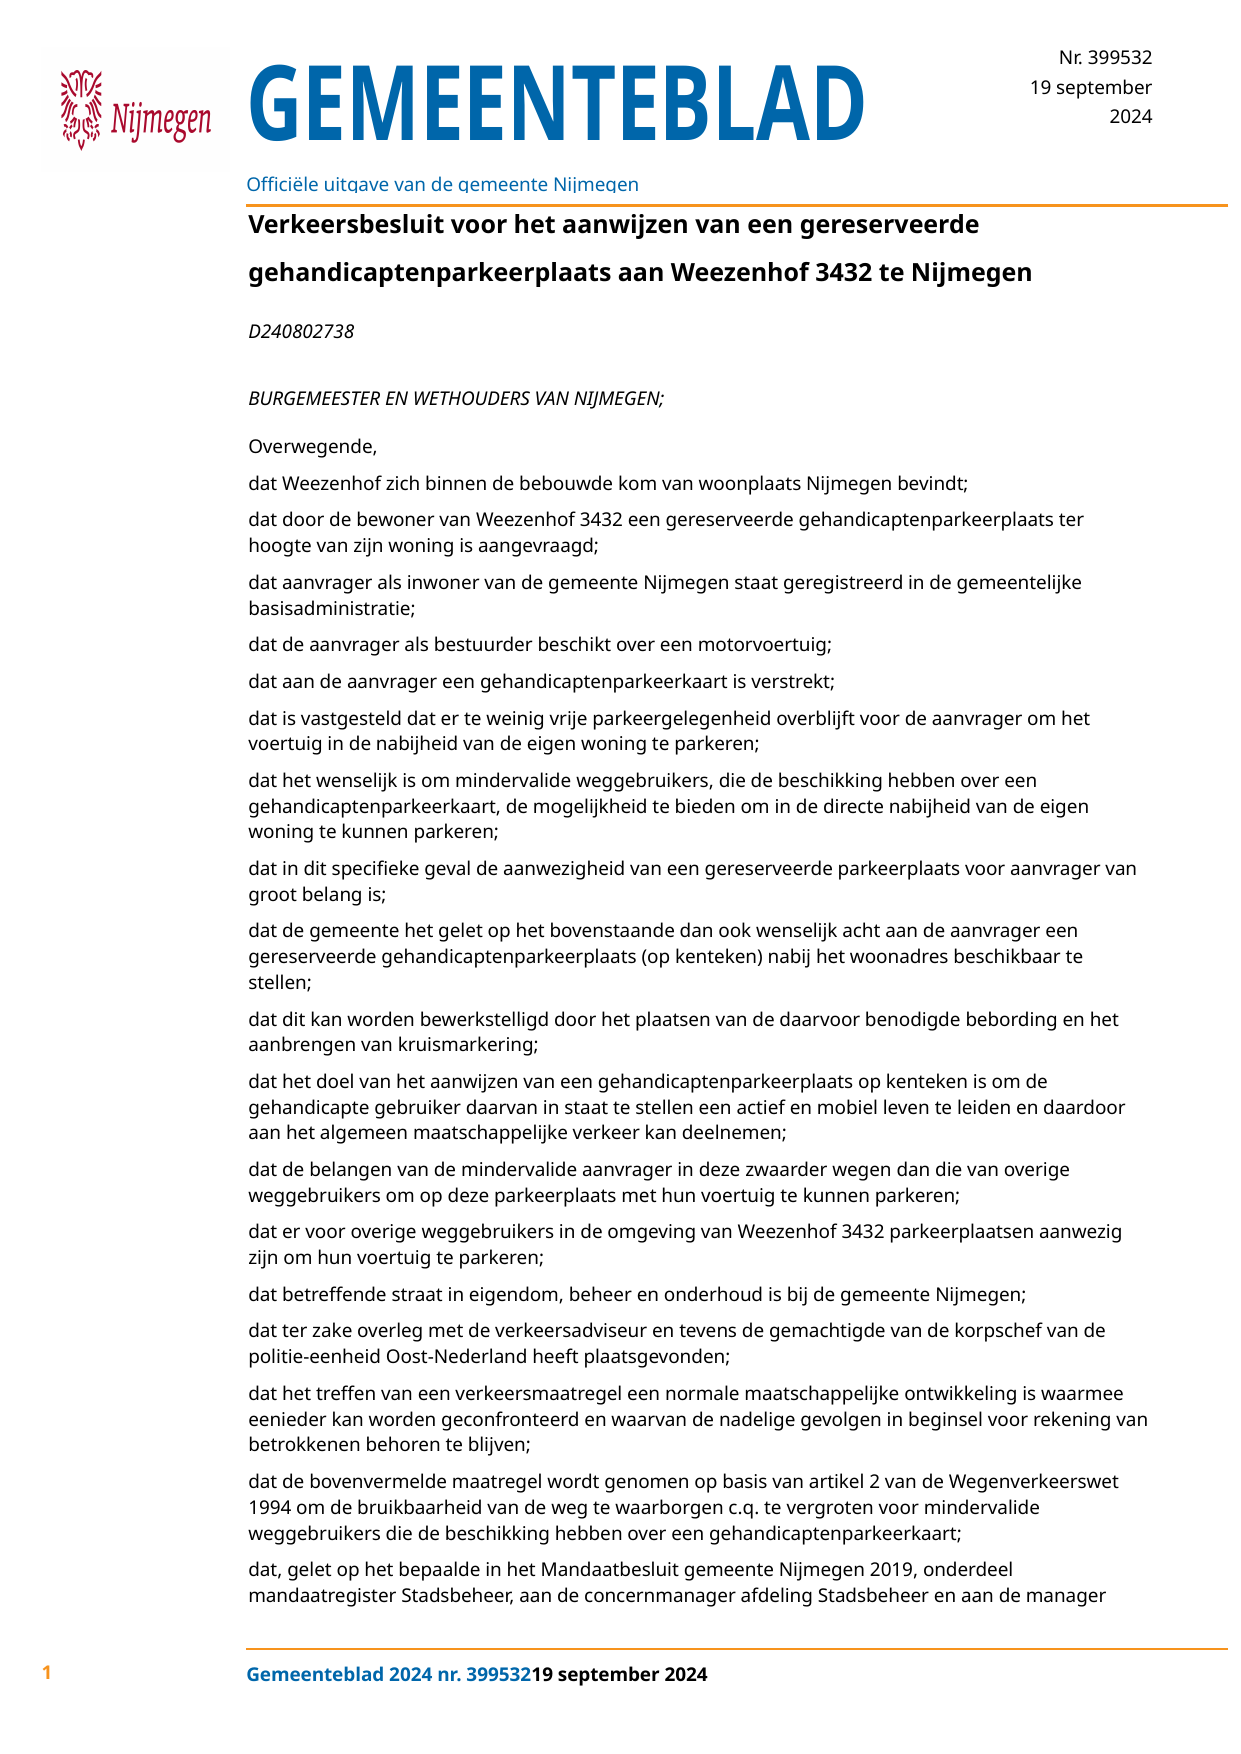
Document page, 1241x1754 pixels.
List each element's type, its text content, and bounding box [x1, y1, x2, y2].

picture [41, 47, 231, 172]
text dat de belangen van de mindervalide aanvrager in deze zwaarder wegen dan die van overige weggebruikers om op deze parkeerplaats met hun voertuig te kunnen parkeren; [248, 1156, 1152, 1208]
text dat dit kan worden bewerkstelligd door het plaatsen van de daarvoor benodigde bebording en het aanbrengen van kruismarkering; [248, 1006, 1152, 1057]
text D240802738 [248, 318, 1152, 344]
text dat is vastgesteld dat er te weinig vrije parkeergelegenheid overblijft voor de aanvrager om het voertuig in de nabijheid van de eigen woning te parkeren; [248, 705, 1152, 756]
text dat door de bewoner van Weezenhof 3432 een gereserveerde gehandicaptenparkeerplaats ter hoogte van zijn woning is aangevraagd; [248, 507, 1152, 558]
text dat aan de aanvrager een gehandicaptenparkeerkaart is verstrekt; [248, 668, 1152, 694]
text dat het treffen van een verkeersmaatregel een normale maatschappelijke ontwikkeling is waarmee eenieder kan worden geconfronteerd en waarvan de nadelige gevolgen in beginsel voor rekening van betrokkenen behoren te blijven; [248, 1380, 1152, 1457]
text dat betreffende straat in eigendom, beheer en onderhoud is bij de gemeente Nijmegen; [248, 1281, 1152, 1307]
text Overwegende, [248, 433, 1152, 459]
text dat Weezenhof zich binnen de bebouwde kom van woonplaats Nijmegen bevindt; [248, 470, 1152, 496]
text BURGEMEESTER EN WETHOUDERS VAN NIJMEGEN; [248, 386, 1152, 411]
text dat het doel van het aanwijzen van een gehandicaptenparkeerplaats op kenteken is om de gehandicapte gebruiker daarvan in staat te stellen een actief en mobiel leven te leiden en daardoor aan het algemeen maatschappelijke verkeer kan deelnemen; [248, 1068, 1152, 1145]
text dat in dit specifieke geval de aanwezigheid van een gereserveerde parkeerplaats voor aanvrager van groot belang is; [248, 855, 1152, 907]
text dat ter zake overleg met de verkeersadviseur en tevens de gemachtigde van de korpschef van de politie-eenheid Oost-Nederland heeft plaatsgevonden; [248, 1318, 1152, 1369]
text dat het wenselijk is om mindervalide weggebruikers, die de beschikking hebben over een gehandicaptenparkeerkaart, de mogelijkheid te bieden om in de directe nabijheid van de eigen woning te kunnen parkeren; [248, 767, 1152, 844]
text dat de aanvrager als bestuurder beschikt over een motorvoertuig; [248, 631, 1152, 657]
text dat er voor overige weggebruikers in de omgeving van Weezenhof 3432 parkeerplaatsen aanwezig zijn om hun voertuig te parkeren; [248, 1219, 1152, 1270]
text dat, gelet op het bepaalde in het Mandaatbesluit gemeente Nijmegen 2019, onderdeel mandaatregister Stadsbeheer, aan de concernmanager afdeling Stadsbeheer en aan de manager [248, 1556, 1152, 1608]
text Verkeersbesluit voor het aanwijzen van een gereserveerde gehandicaptenparkeerplaats aan Weezenhof 3432 te Nijmegen [248, 207, 1152, 288]
text dat aanvrager als inwoner van de gemeente Nijmegen staat geregistreerd in de gemeentelijke basisadministratie; [248, 569, 1152, 620]
text dat de gemeente het gelet op het bovenstaande dan ook wenselijk acht aan de aanvrager een gereserveerde gehandicaptenparkeerplaats (op kenteken) nabij het woonadres beschikbaar te stellen; [248, 918, 1152, 995]
text dat de bovenvermelde maatregel wordt genomen op basis van artikel 2 van de Wegenverkeerswet 1994 om de bruikbaarheid van de weg te waarborgen c.q. te vergroten voor mindervalide weggebruikers die de beschikking hebben over een gehandicaptenparkeerkaart; [248, 1468, 1152, 1545]
